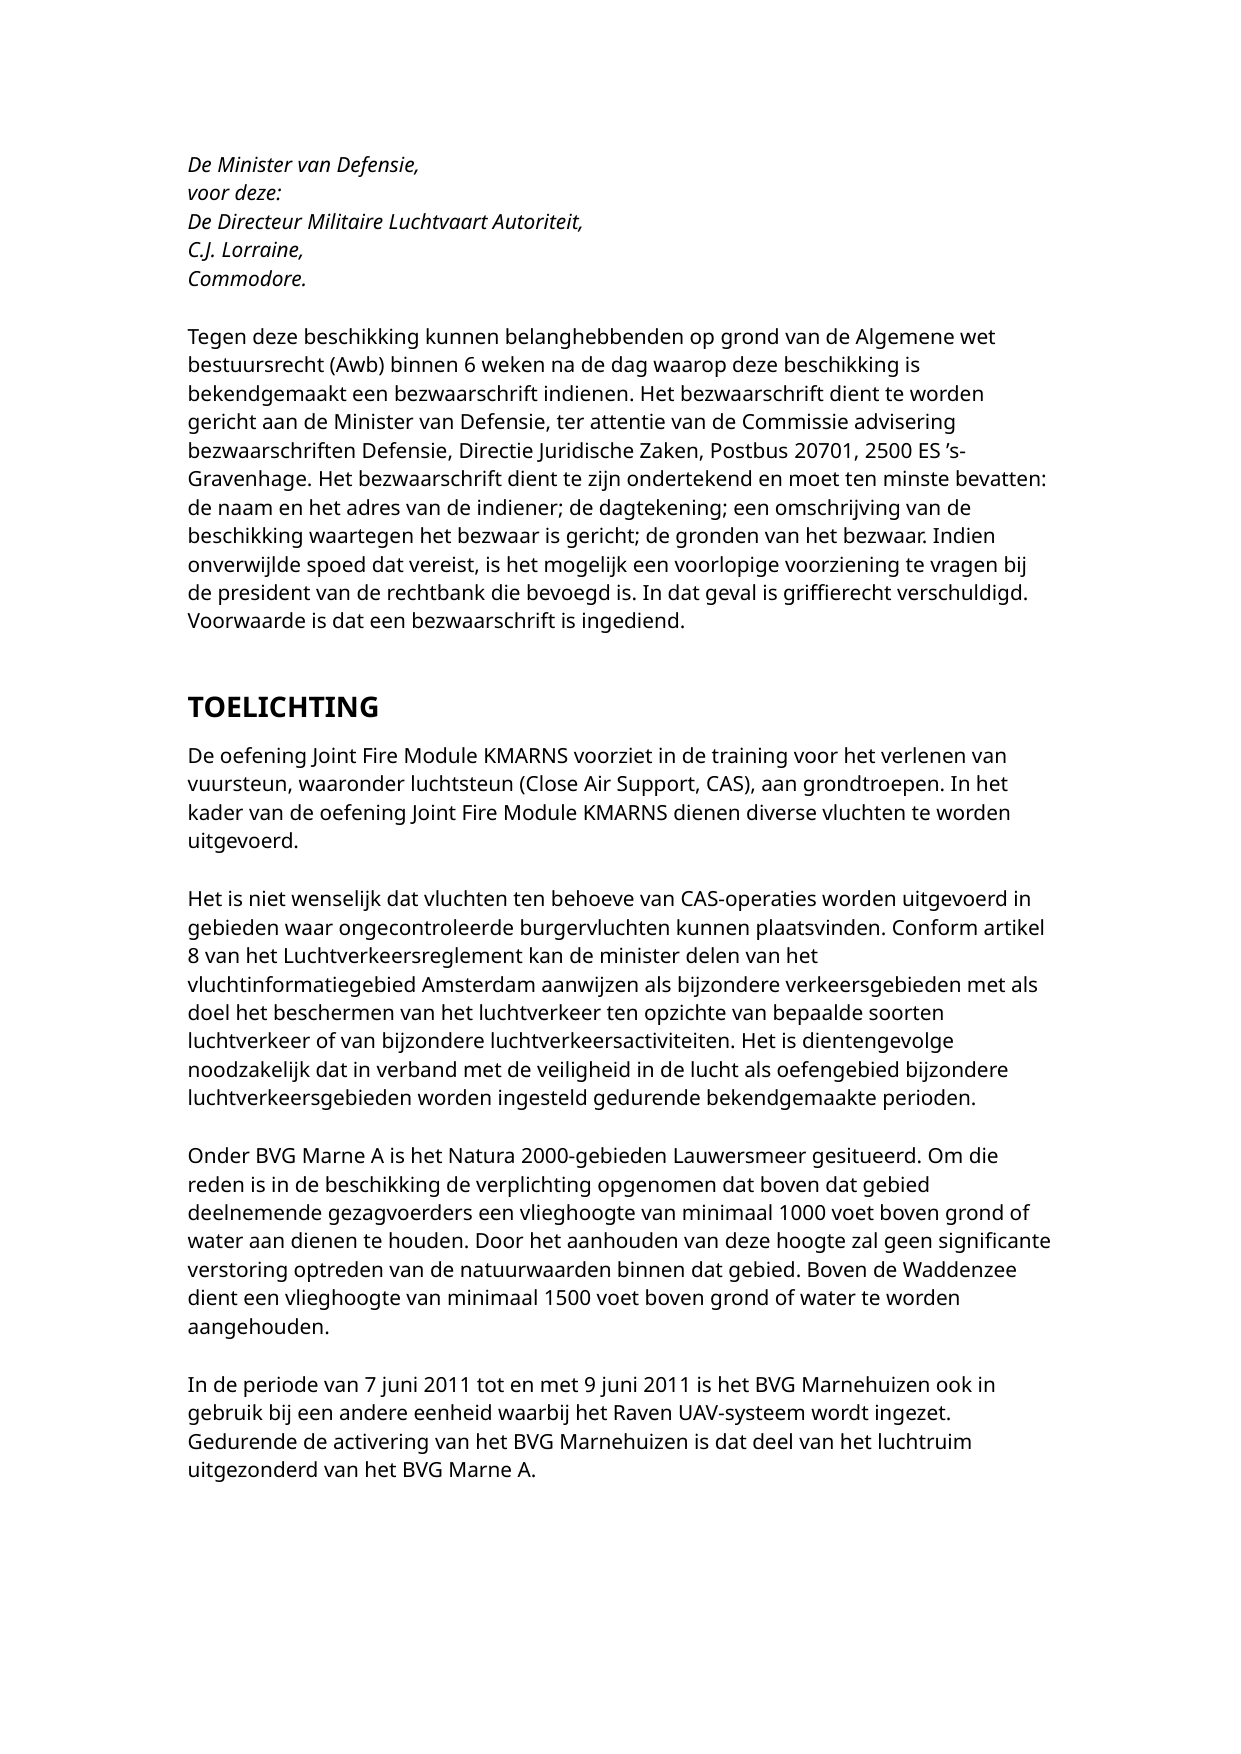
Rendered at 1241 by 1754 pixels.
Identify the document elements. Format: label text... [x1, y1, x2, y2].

text De Directeur Militaire Luchtvaart Autoriteit, [187, 207, 1053, 235]
text Onder BVG Marne A is het Natura 2000-gebieden Lauwersmeer gesitueerd. Om die reden is in de beschikking de verplichting opgenomen dat boven dat gebied deelnemende gezagvoerders een vlieghoogte van minimaal 1000 voet boven grond of water aan dienen te houden. Door het aanhouden van deze hoogte zal geen significante verstoring optreden van de natuurwaarden binnen dat gebied. Boven de Waddenzee dient een vlieghoogte van minimaal 1500 voet boven grond of water te worden aangehouden. [187, 1141, 1053, 1340]
text Commodore. [187, 264, 1053, 292]
text Tegen deze beschikking kunnen belanghebbenden op grond van de Algemene wet bestuursrecht (Awb) binnen 6 weken na de dag waarop deze beschikking is bekendgemaakt een bezwaarschrift indienen. Het bezwaarschrift dient te worden gericht aan de Minister van Defensie, ter attentie van de Commissie advisering bezwaarschriften Defensie, Directie Juridische Zaken, Postbus 20701, 2500 ES ’s-Gravenhage. Het bezwaarschrift dient te zijn ondertekend en moet ten minste bevatten: de naam en het adres van de indiener; de dagtekening; een omschrijving van de beschikking waartegen het bezwaar is gericht; de gronden van het bezwaar. Indien onverwijlde spoed dat vereist, is het mogelijk een voorlopige voorziening te vragen bij de president van de rechtbank die bevoegd is. In dat geval is griffierecht verschuldigd. Voorwaarde is dat een bezwaarschrift is ingediend. [187, 322, 1053, 635]
text De Minister van Defensie, [187, 150, 1053, 178]
text voor deze: [187, 178, 1053, 207]
text In de periode van 7 juni 2011 tot en met 9 juni 2011 is het BVG Marnehuizen ook in gebruik bij een andere eenheid waarbij het Raven UAV-systeem wordt ingezet. Gedurende de activering van het BVG Marnehuizen is dat deel van het luchtruim uitgezonderd van het BVG Marne A. [187, 1370, 1053, 1484]
text C.J. Lorraine, [187, 235, 1053, 264]
text Het is niet wenselijk dat vluchten ten behoeve van CAS-operaties worden uitgevoerd in gebieden waar ongecontroleerde burgervluchten kunnen plaatsvinden. Conform artikel 8 van het Luchtverkeersreglement kan de minister delen van het vluchtinformatiegebied Amsterdam aanwijzen als bijzondere verkeersgebieden met als doel het beschermen van het luchtverkeer ten opzichte van bepaalde soorten luchtverkeer of van bijzondere luchtverkeersactiviteiten. Het is dientengevolge noodzakelijk dat in verband met de veiligheid in de lucht als oefengebied bijzondere luchtverkeersgebieden worden ingesteld gedurende bekendgemaakte perioden. [187, 884, 1053, 1112]
subtitle TOELICHTING [187, 687, 1053, 726]
text De oefening Joint Fire Module KMARNS voorziet in de training voor het verlenen van vuursteun, waaronder luchtsteun (Close Air Support, CAS), aan grondtroepen. In het kader van de oefening Joint Fire Module KMARNS dienen diverse vluchten te worden uitgevoerd. [187, 741, 1053, 855]
